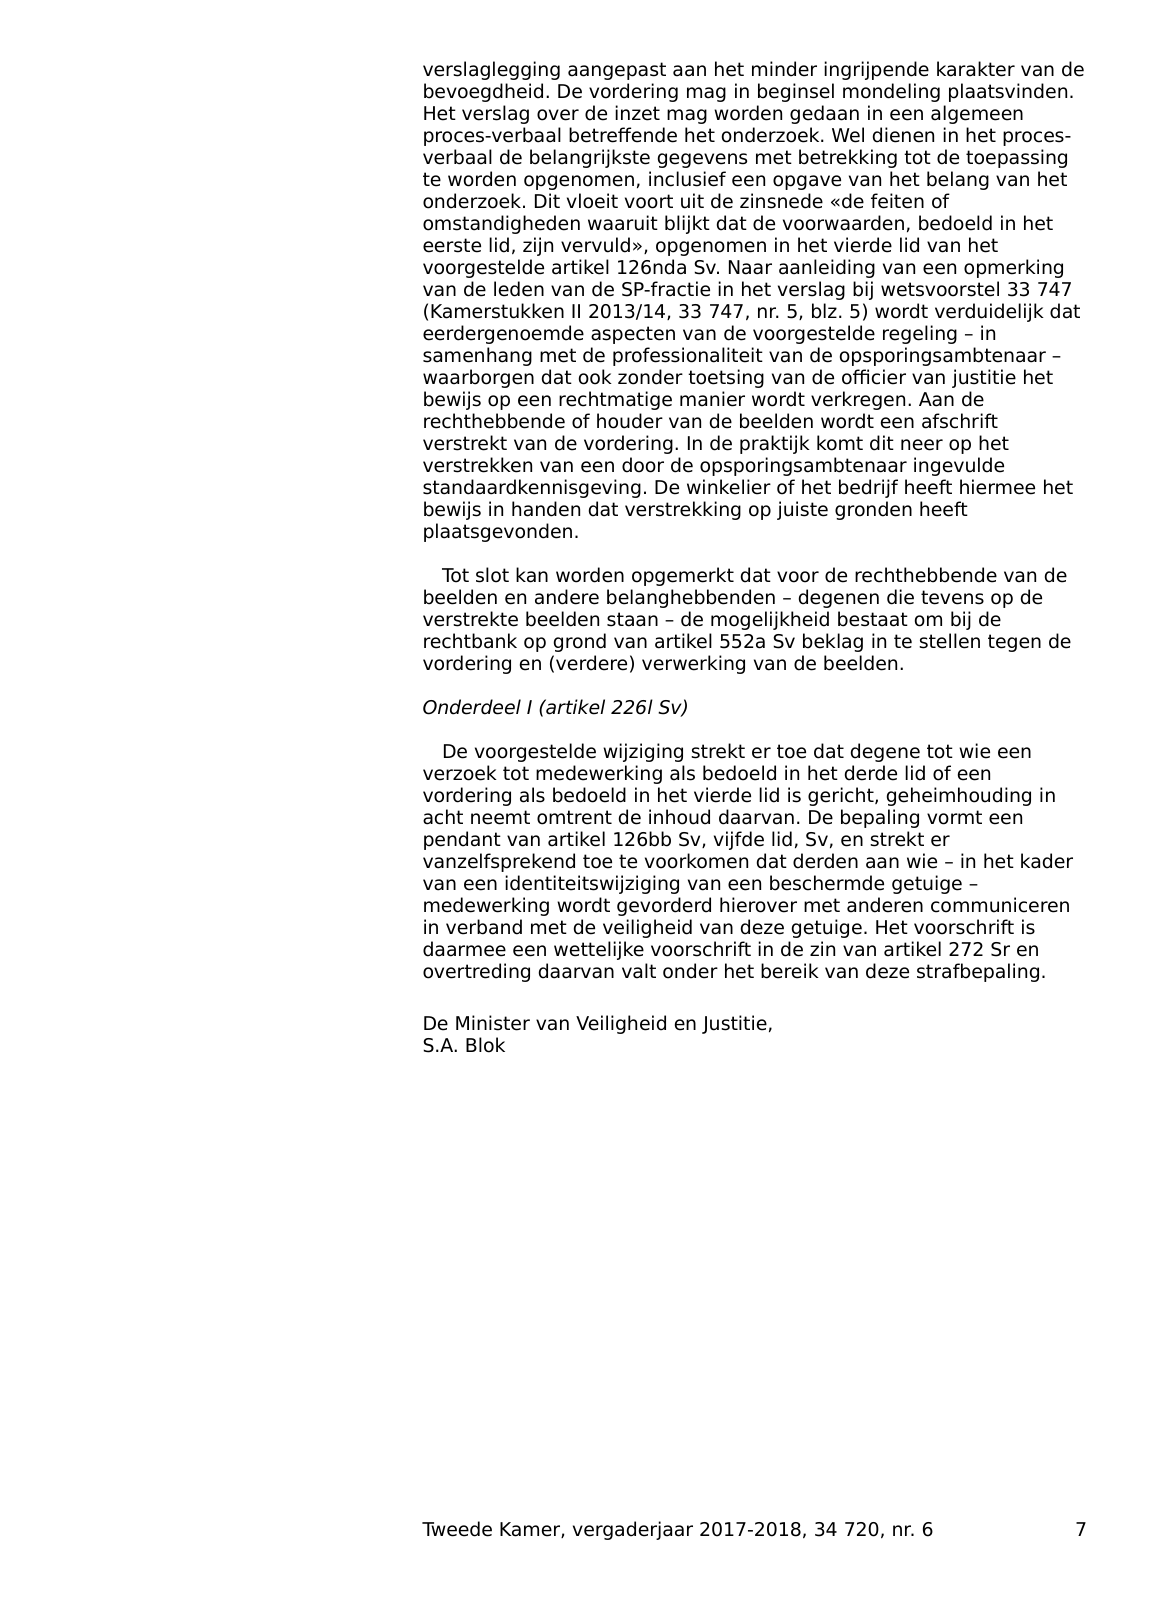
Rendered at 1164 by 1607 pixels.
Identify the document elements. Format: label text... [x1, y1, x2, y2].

subtitle Onderdeel I (artikel 226l Sv) [422, 697, 1087, 719]
text verslaglegging aangepast aan het minder ingrijpende karakter van de bevoegdheid. De vordering mag in beginsel mondeling plaatsvinden. Het verslag over de inzet mag worden gedaan in een algemeen proces-verbaal betreffende het onderzoek. Wel dienen in het proces-verbaal de belangrijkste gegevens met betrekking tot de toepassing te worden opgenomen, inclusief een opgave van het belang van het onderzoek. Dit vloeit voort uit de zinsnede «de feiten of omstandigheden waaruit blijkt dat de voorwaarden, bedoeld in het eerste lid, zijn vervuld», opgenomen in het vierde lid van het voorgestelde artikel 126nda Sv. Naar aanleiding van een opmerking van de leden van de SP-fractie in het verslag bij wetsvoorstel 33 747 (Kamerstukken II 2013/14, 33 747, nr. 5, blz. 5) wordt verduidelijk dat eerdergenoemde aspecten van de voorgestelde regeling – in samenhang met de professionaliteit van de opsporingsambtenaar – waarborgen dat ook zonder toetsing van de officier van justitie het bewijs op een rechtmatige manier wordt verkregen. Aan de rechthebbende of houder van de beelden wordt een afschrift verstrekt van de vordering. In de praktijk komt dit neer op het verstrekken van een door de opsporingsambtenaar ingevulde standaardkennisgeving. De winkelier of het bedrijf heeft hiermee het bewijs in handen dat verstrekking op juiste gronden heeft plaatsgevonden. [422, 59, 1087, 543]
text Tot slot kan worden opgemerkt dat voor de rechthebbende van de beelden en andere belanghebbenden – degenen die tevens op de verstrekte beelden staan – de mogelijkheid bestaat om bij de rechtbank op grond van artikel 552a Sv beklag in te stellen tegen de vordering en (verdere) verwerking van de beelden. [422, 565, 1087, 675]
text De voorgestelde wijziging strekt er toe dat degene tot wie een verzoek tot medewerking als bedoeld in het derde lid of een vordering als bedoeld in het vierde lid is gericht, geheimhouding in acht neemt omtrent de inhoud daarvan. De bepaling vormt een pendant van artikel 126bb Sv, vijfde lid, Sv, en strekt er vanzelfsprekend toe te voorkomen dat derden aan wie – in het kader van een identiteitswijziging van een beschermde getuige – medewerking wordt gevorderd hierover met anderen communiceren in verband met de veiligheid van deze getuige. Het voorschrift is daarmee een wettelijke voorschrift in de zin van artikel 272 Sr en overtreding daarvan valt onder het bereik van deze strafbepaling. [422, 741, 1087, 983]
text De Minister van Veiligheid en Justitie, S.A. Blok [422, 1013, 1087, 1057]
